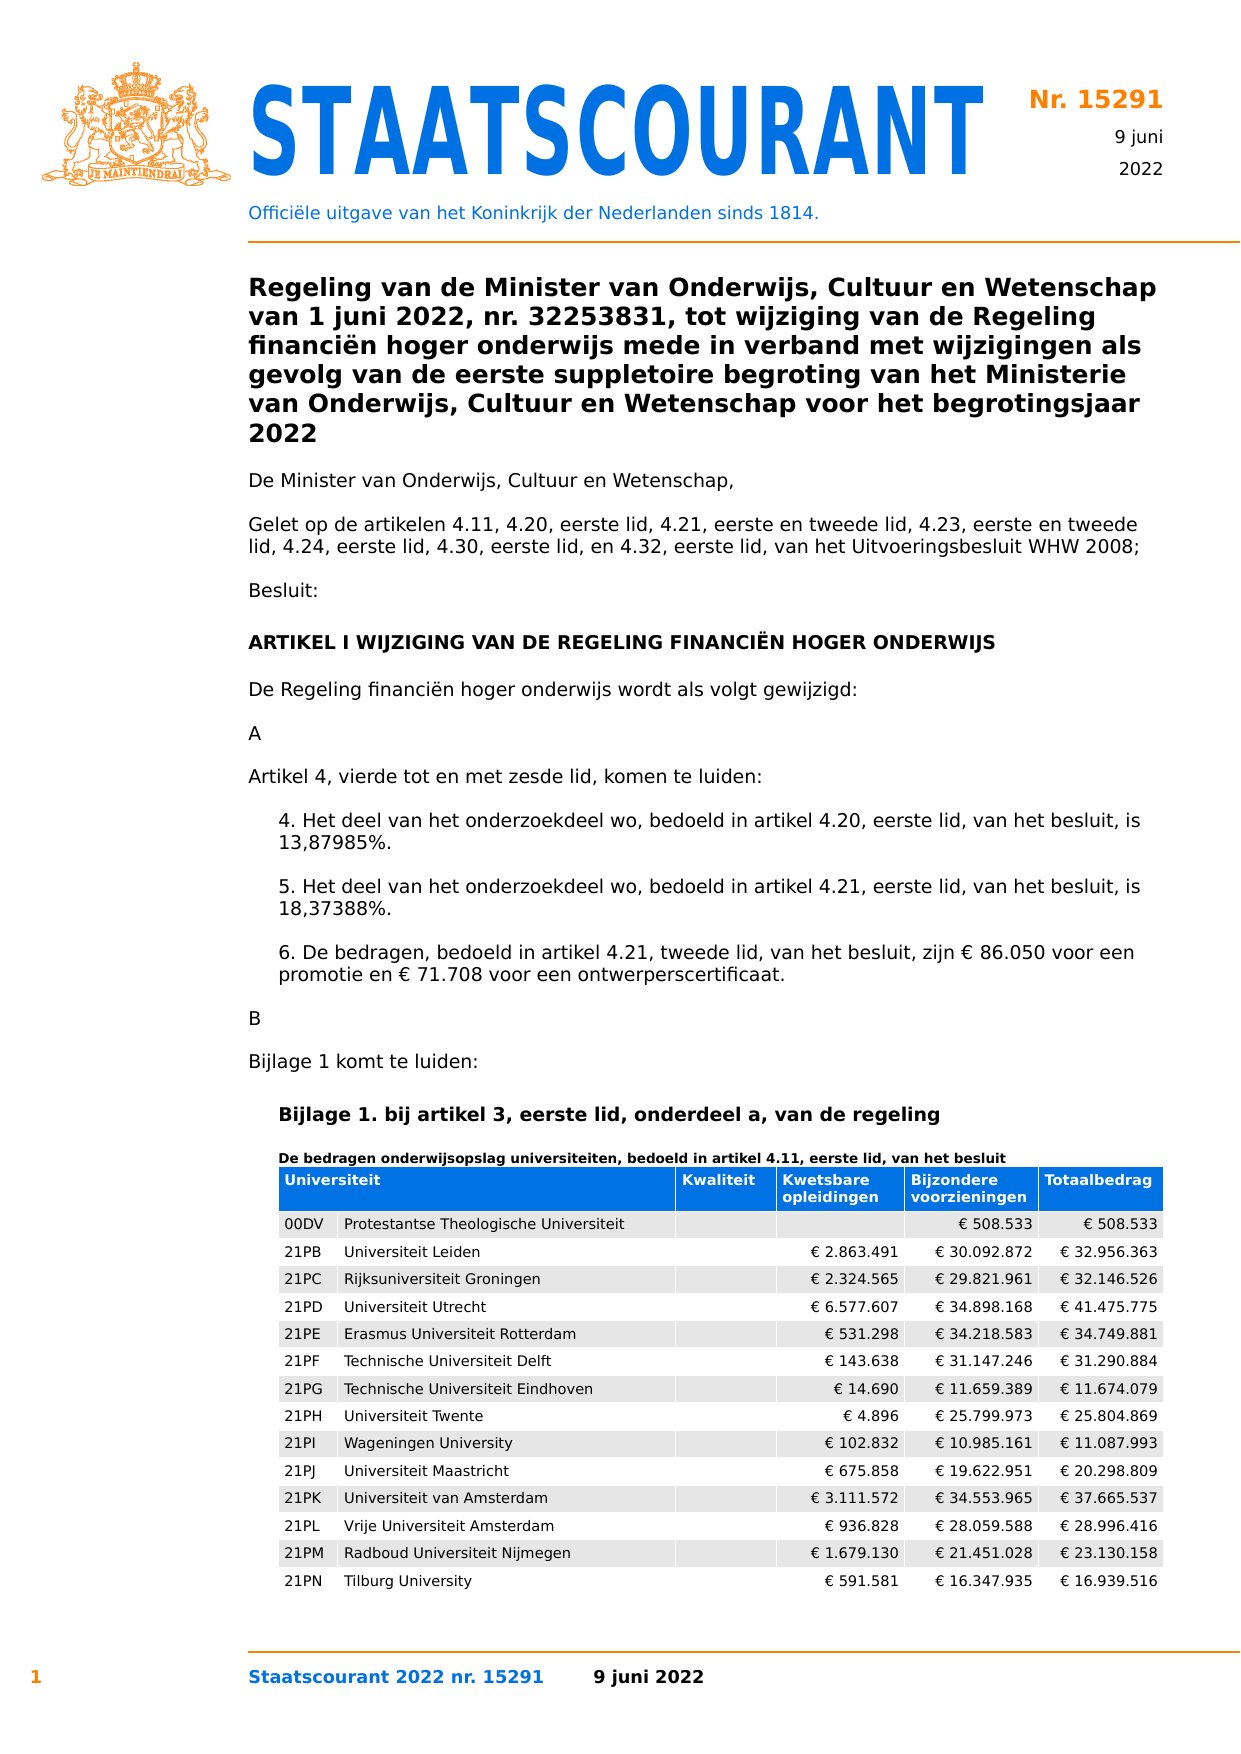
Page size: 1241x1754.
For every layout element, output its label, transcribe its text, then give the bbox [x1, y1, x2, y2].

table_cell € 29.821.961 [905, 1266, 1038, 1293]
table_cell [676, 1294, 776, 1320]
table_header STAATSCOURANT [248, 62, 998, 203]
text Besluit: [248, 579, 1163, 602]
table_cell [676, 1486, 776, 1512]
text Artikel 4, vierde tot en met zesde lid, komen te luiden: [248, 766, 1163, 788]
table_cell € 14.690 [777, 1376, 904, 1402]
table_cell 21PD [279, 1294, 337, 1320]
table_cell [676, 1403, 776, 1430]
table_cell € 19.622.951 [905, 1458, 1038, 1484]
table_cell [676, 1239, 776, 1265]
table_cell [676, 1212, 776, 1238]
table_cell Totaalbedrag [1039, 1167, 1163, 1211]
table_cell € 34.218.583 [905, 1321, 1038, 1347]
table_cell € 531.298 [777, 1321, 904, 1347]
table_cell [676, 1321, 776, 1347]
table_cell € 16.939.516 [1039, 1568, 1163, 1594]
table_cell € 3.111.572 [777, 1486, 904, 1512]
table_cell 21PE [279, 1321, 337, 1347]
table_cell € 936.828 [777, 1513, 904, 1539]
table_cell € 32.956.363 [1039, 1239, 1163, 1265]
table_cell Erasmus Universiteit Rotterdam [338, 1321, 675, 1347]
table_cell 21PC [279, 1266, 337, 1293]
table_header De bedragen onderwijsopslag universiteiten, bedoeld in artikel 4.11, eerste lid, van het besluit [278, 1150, 1163, 1166]
table_cell € 16.347.935 [905, 1568, 1038, 1594]
table_cell Bijzondere voorzieningen [905, 1167, 1038, 1211]
text 6. De bedragen, bedoeld in artikel 4.21, tweede lid, van het besluit, zijn € 86.050 voor een promotie en € 71.708 voor een ontwerperscertificaat. [278, 942, 1163, 986]
table_cell Universiteit [279, 1167, 675, 1211]
table_cell 21PH [279, 1403, 337, 1430]
table_cell [676, 1540, 776, 1567]
table_cell € 21.451.028 [905, 1540, 1038, 1567]
picture [41, 62, 231, 186]
table_cell Tilburg University [338, 1568, 675, 1594]
table_cell € 30.092.872 [905, 1239, 1038, 1265]
table_cell € 25.799.973 [905, 1403, 1038, 1430]
table_cell € 508.533 [1039, 1212, 1163, 1238]
table_cell [777, 1212, 904, 1238]
table_cell 00DV [279, 1212, 337, 1238]
table_cell Wageningen University [338, 1431, 675, 1457]
table_cell 21PI [279, 1431, 337, 1457]
table_cell 2022 [998, 153, 1240, 203]
text B [248, 1008, 1163, 1029]
table_cell € 37.665.537 [1039, 1486, 1163, 1512]
table_cell Kwaliteit [676, 1167, 776, 1211]
table_cell € 31.147.246 [905, 1349, 1038, 1375]
table_cell € 143.638 [777, 1349, 904, 1375]
table_cell [676, 1458, 776, 1484]
table_cell 9 juni [998, 121, 1240, 153]
table_cell Technische Universiteit Eindhoven [338, 1376, 675, 1402]
table_cell 21PJ [279, 1458, 337, 1484]
table_cell Universiteit van Amsterdam [338, 1486, 675, 1512]
table_cell € 31.290.884 [1039, 1349, 1163, 1375]
subtitle Bijlage 1. bij artikel 3, eerste lid, onderdeel a, van de regeling [278, 1103, 1163, 1125]
table_cell 21PG [279, 1376, 337, 1402]
table_cell € 34.898.168 [905, 1294, 1038, 1320]
table_cell [676, 1513, 776, 1539]
table_cell € 28.996.416 [1039, 1513, 1163, 1539]
table_cell € 2.863.491 [777, 1239, 904, 1265]
table_cell € 6.577.607 [777, 1294, 904, 1320]
table_cell € 591.581 [777, 1568, 904, 1594]
table_cell Universiteit Leiden [338, 1239, 675, 1265]
table_cell 21PM [279, 1540, 337, 1567]
table_cell € 34.749.881 [1039, 1321, 1163, 1347]
table_cell € 675.858 [777, 1458, 904, 1484]
table_cell 21PK [279, 1486, 337, 1512]
table_cell € 23.130.158 [1039, 1540, 1163, 1567]
table_cell Officiële uitgave van het Koninkrijk der Nederlanden sinds 1814. [248, 203, 1240, 241]
table_cell € 508.533 [905, 1212, 1038, 1238]
table_cell [676, 1568, 776, 1594]
table_cell € 20.298.809 [1039, 1458, 1163, 1484]
table_cell [676, 1266, 776, 1293]
table_cell Rijksuniversiteit Groningen [338, 1266, 675, 1293]
table_cell Technische Universiteit Delft [338, 1349, 675, 1375]
table_cell € 11.087.993 [1039, 1431, 1163, 1457]
table_cell [676, 1431, 776, 1457]
table_cell € 1.679.130 [777, 1540, 904, 1567]
table_cell Protestantse Theologische Universiteit [338, 1212, 675, 1238]
text A [248, 722, 1163, 744]
subtitle Regeling van de Minister van Onderwijs, Cultuur en Wetenschap van 1 juni 2022, nr. 32253831, tot wijziging van de Regeling financiën hoger onderwijs mede in verband met wijzigingen als gevolg van de eerste suppletoire begroting van het Ministerie van Onderwijs, Cultuur en Wetenschap voor het begrotingsjaar 2022 [248, 273, 1163, 448]
table_cell Universiteit Utrecht [338, 1294, 675, 1320]
text 5. Het deel van het onderzoekdeel wo, bedoeld in artikel 4.21, eerste lid, van het besluit, is 18,37388%. [278, 876, 1163, 920]
table_cell 21PF [279, 1349, 337, 1375]
table_cell € 2.324.565 [777, 1266, 904, 1293]
table_cell € 34.553.965 [905, 1486, 1038, 1512]
table_cell Vrije Universiteit Amsterdam [338, 1513, 675, 1539]
table_cell Universiteit Maastricht [338, 1458, 675, 1484]
table_cell € 10.985.161 [905, 1431, 1038, 1457]
table_cell € 4.896 [777, 1403, 904, 1430]
table_header Nr. 15291 [998, 62, 1240, 121]
table_cell € 28.059.588 [905, 1513, 1038, 1539]
table_cell 21PB [279, 1239, 337, 1265]
text Gelet op de artikelen 4.11, 4.20, eerste lid, 4.21, eerste en tweede lid, 4.23, eerste en tweede lid, 4.24, eerste lid, 4.30, eerste lid, en 4.32, eerste lid, van het Uitvoeringsbesluit WHW 2008; [248, 514, 1163, 558]
text De Minister van Onderwijs, Cultuur en Wetenschap, [248, 470, 1163, 492]
text 4. Het deel van het onderzoekdeel wo, bedoeld in artikel 4.20, eerste lid, van het besluit, is 13,87985%. [278, 810, 1163, 854]
table_cell [676, 1349, 776, 1375]
table_cell Universiteit Twente [338, 1403, 675, 1430]
table_cell Kwetsbare opleidingen [777, 1167, 904, 1211]
table_cell 21PL [279, 1513, 337, 1539]
table_cell € 25.804.869 [1039, 1403, 1163, 1430]
table_cell € 11.674.079 [1039, 1376, 1163, 1402]
table_header [25, 62, 248, 241]
table_cell € 41.475.775 [1039, 1294, 1163, 1320]
text Bijlage 1 komt te luiden: [248, 1051, 1163, 1073]
subtitle ARTIKEL I WIJZIGING VAN DE REGELING FINANCIËN HOGER ONDERWIJS [248, 632, 1163, 653]
table_cell 21PN [279, 1568, 337, 1594]
table_cell Radboud Universiteit Nijmegen [338, 1540, 675, 1567]
text De Regeling financiën hoger onderwijs wordt als volgt gewijzigd: [248, 678, 1163, 701]
table_cell € 11.659.389 [905, 1376, 1038, 1402]
table_cell [676, 1376, 776, 1402]
table_cell € 102.832 [777, 1431, 904, 1457]
table_cell € 32.146.526 [1039, 1266, 1163, 1293]
